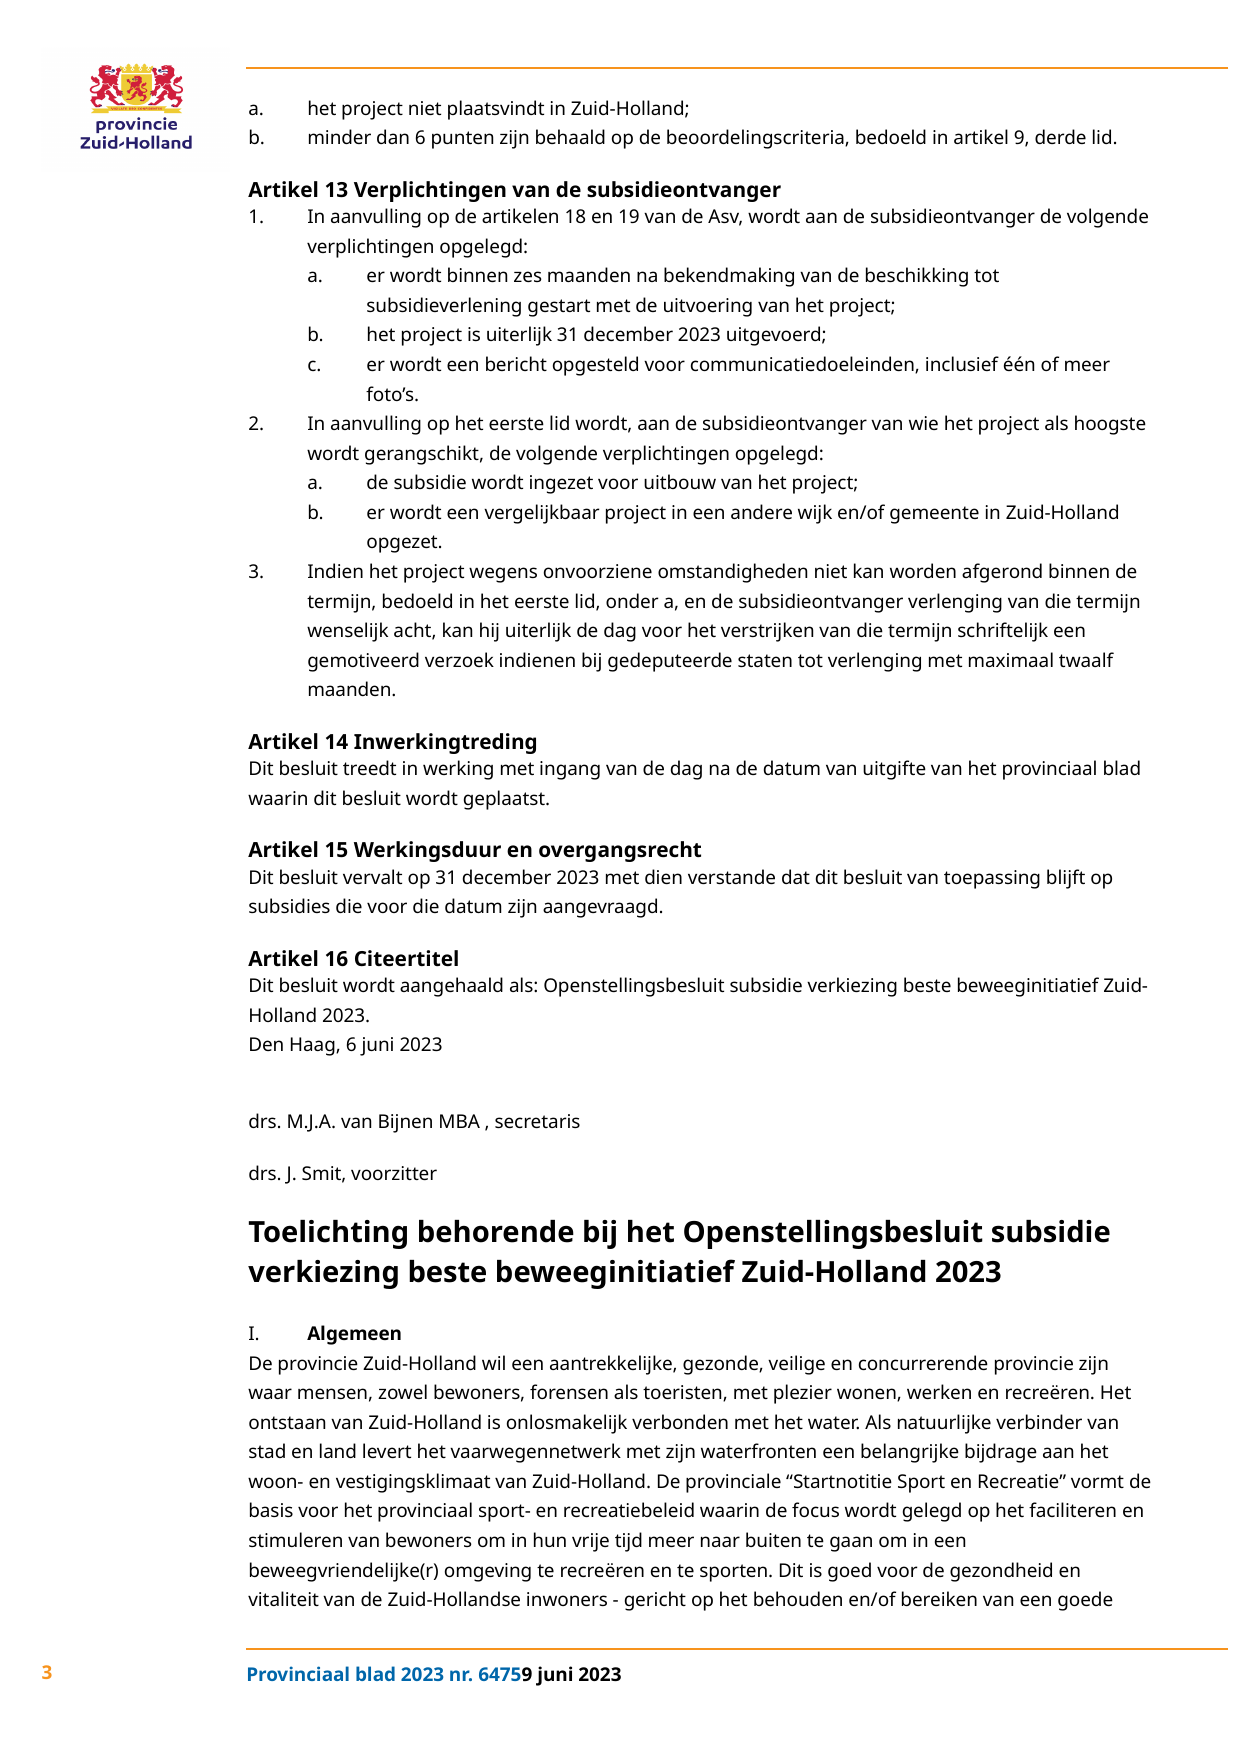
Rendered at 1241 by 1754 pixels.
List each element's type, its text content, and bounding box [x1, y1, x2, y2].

text Dit besluit wordt aangehaald als: Openstellingsbesluit subsidie verkiezing beste beweeginitiatief Zuid-Holland 2023. [248, 972, 1152, 1028]
list minder dan 6 punten zijn behaald op de beoordelingscriteria, bedoeld in artikel 9, derde lid. [248, 124, 1152, 150]
list Algemeen [248, 1320, 1152, 1346]
picture [41, 47, 231, 172]
list er wordt een vergelijkbaar project in een andere wijk en/of gemeente in Zuid-Holland opgezet. [307, 499, 1152, 554]
list In aanvulling op de artikelen 18 en 19 van de Asv, wordt aan de subsidieontvanger de volgende verplichtingen opgelegd: [248, 203, 1152, 258]
text Dit besluit vervalt op 31 december 2023 met dien verstande dat dit besluit van toepassing blijft op subsidies die voor die datum zijn aangevraagd. [248, 864, 1152, 919]
list het project niet plaatsvindt in Zuid-Holland; [248, 95, 1152, 121]
text De provincie Zuid-Holland wil een aantrekkelijke, gezonde, veilige en concurrerende provincie zijn waar mensen, zowel bewoners, forensen als toeristen, met plezier wonen, werken en recreëren. Het ontstaan van Zuid-Holland is onlosmakelijk verbonden met het water. Als natuurlijke verbinder van stad en land levert het vaarwegennetwerk met zijn waterfronten een belangrijke bijdrage aan het woon- en vestigingsklimaat van Zuid-Holland. De provinciale “Startnotitie Sport en Recreatie” vormt de basis voor het provinciaal sport- en recreatiebeleid waarin de focus wordt gelegd op het faciliteren en stimuleren van bewoners om in hun vrije tijd meer naar buiten te gaan om in een beweegvriendelijke(r) omgeving te recreëren en te sporten. Dit is goed voor de gezondheid en vitaliteit van de Zuid-Hollandse inwoners - gericht op het behouden en/of bereiken van een goede [248, 1350, 1152, 1612]
list In aanvulling op het eerste lid wordt, aan de subsidieontvanger van wie het project als hoogste wordt gerangschikt, de volgende verplichtingen opgelegd: [248, 410, 1152, 466]
text Toelichting behorende bij het Openstellingsbesluit subsidie verkiezing beste beweeginitiatief Zuid-Holland 2023 [248, 1212, 1152, 1291]
list Indien het project wegens onvoorziene omstandigheden niet kan worden afgerond binnen de termijn, bedoeld in het eerste lid, onder a, en de subsidieontvanger verlenging van die termijn wenselijk acht, kan hij uiterlijk de dag voor het verstrijken van die termijn schriftelijk een gemotiveerd verzoek indienen bij gedeputeerde staten tot verlenging met maximaal twaalf maanden. [248, 558, 1152, 702]
text Artikel 16 Citeertitel [248, 944, 1152, 972]
text Den Haag, 6 juni 2023 [248, 1031, 1152, 1057]
text Artikel 14 Inwerkingtreding [248, 727, 1152, 755]
list er wordt binnen zes maanden na bekendmaking van de beschikking tot subsidieverlening gestart met de uitvoering van het project; [307, 262, 1152, 318]
list er wordt een bericht opgesteld voor communicatiedoeleinden, inclusief één of meer foto’s. [307, 351, 1152, 406]
list de subsidie wordt ingezet voor uitbouw van het project; [307, 469, 1152, 495]
text Artikel 15 Werkingsduur en overgangsrecht [248, 835, 1152, 864]
text drs. M.J.A. van Bijnen MBA , secretaris [248, 1109, 1152, 1134]
text Dit besluit treedt in werking met ingang van de dag na de datum van uitgifte van het provinciaal blad waarin dit besluit wordt geplaatst. [248, 755, 1152, 811]
text drs. J. Smit, voorzitter [248, 1160, 1152, 1186]
text Artikel 13 Verplichtingen van de subsidieontvanger [248, 175, 1152, 203]
list het project is uiterlijk 31 december 2023 uitgevoerd; [307, 322, 1152, 347]
